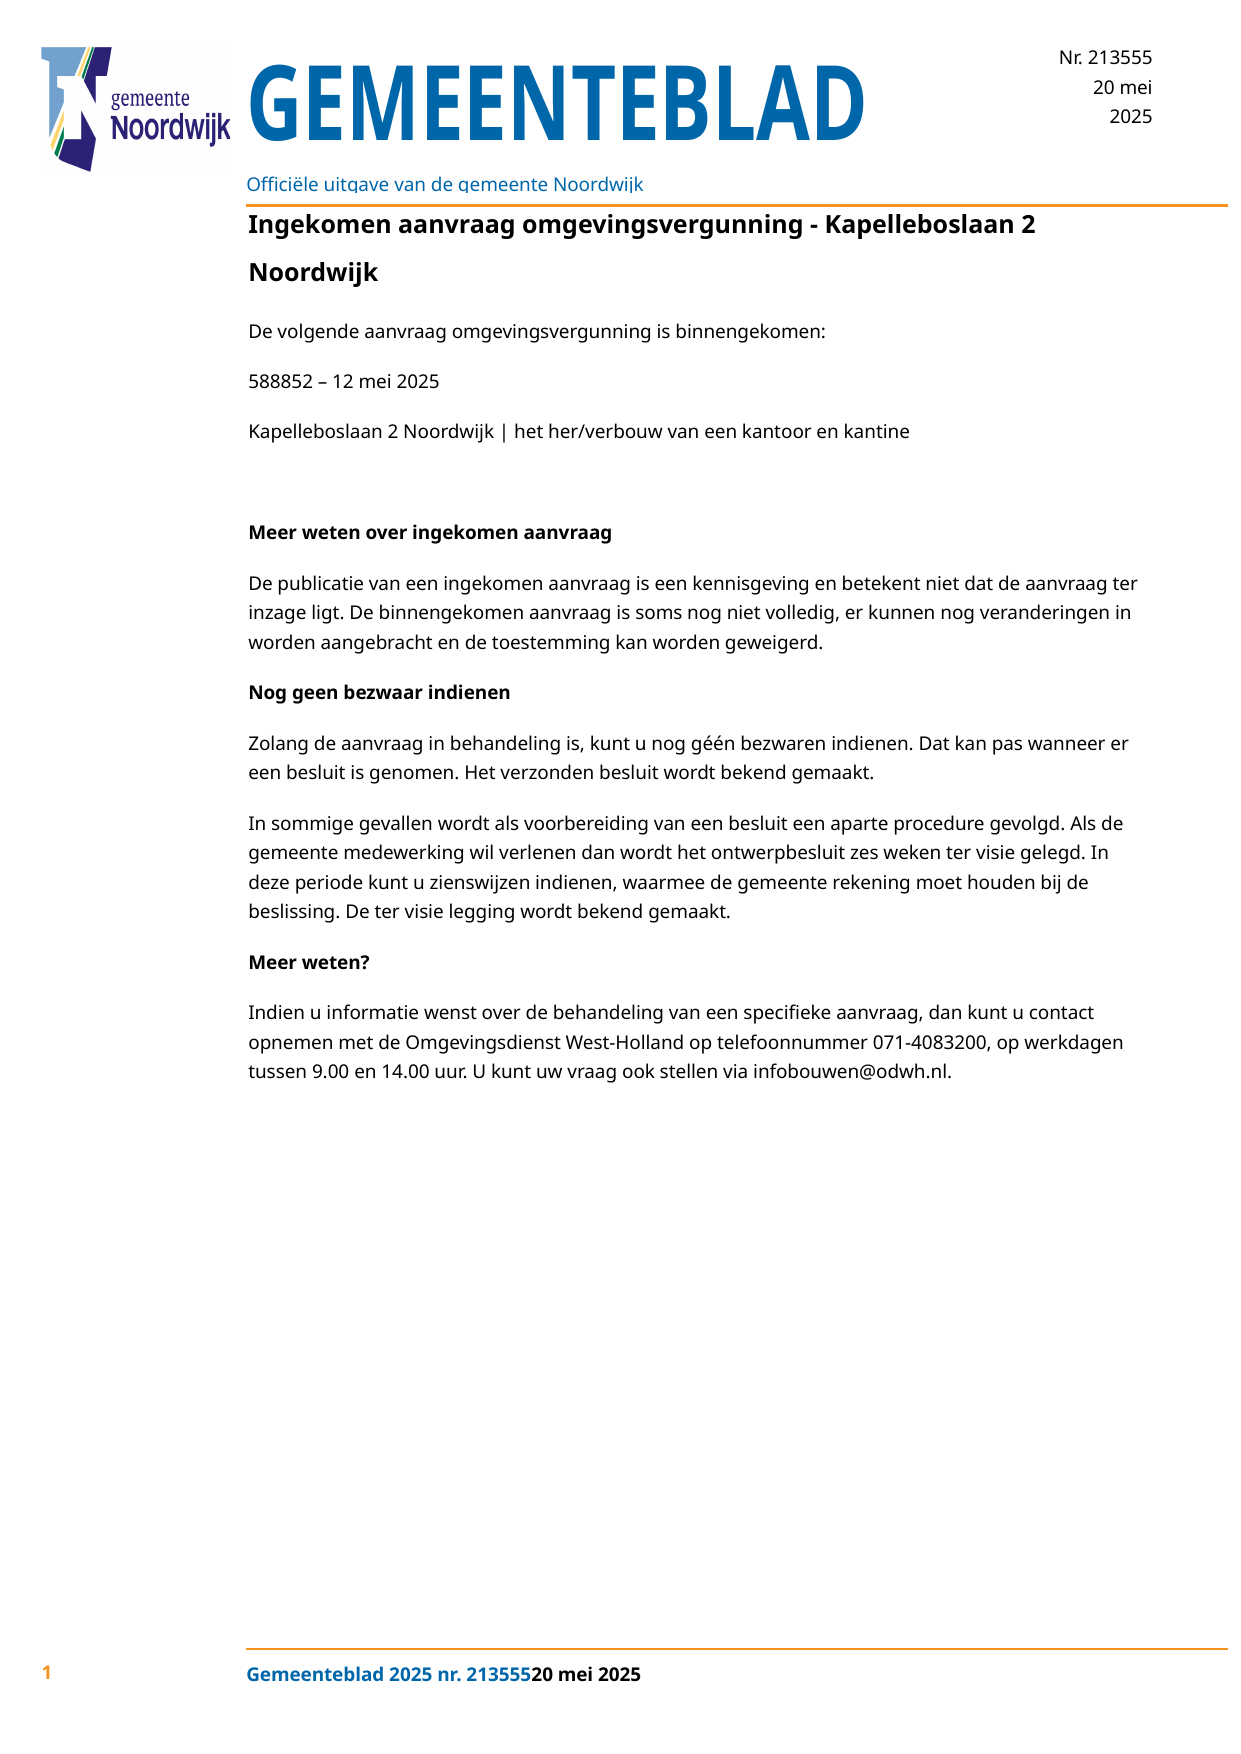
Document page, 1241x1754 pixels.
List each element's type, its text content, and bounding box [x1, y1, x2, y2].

text 588852 – 12 mei 2025 [248, 368, 1152, 394]
text De volgende aanvraag omgevingsvergunning is binnengekomen: [248, 318, 1152, 344]
text In sommige gevallen wordt als voorbereiding van een besluit een aparte procedure gevolgd. Als de gemeente medewerking wil verlenen dan wordt het ontwerpbesluit zes weken ter visie gelegd. In deze periode kunt u zienswijzen indienen, waarmee de gemeente rekening moet houden bij de beslissing. De ter visie legging wordt bekend gemaakt. [248, 810, 1152, 924]
picture [41, 47, 231, 172]
text De publicatie van een ingekomen aanvraag is een kennisgeving en betekent niet dat de aanvraag ter inzage ligt. De binnengekomen aanvraag is soms nog niet volledig, er kunnen nog veranderingen in worden aangebracht en de toestemming kan worden geweigerd. [248, 570, 1152, 655]
text Indien u informatie wenst over de behandeling van een specifieke aanvraag, dan kunt u contact opnemen met de Omgevingsdienst West-Holland op telefoonnummer 071-4083200, op werkdagen tussen 9.00 en 14.00 uur. U kunt uw vraag ook stellen via infobouwen@odwh.nl. [248, 999, 1152, 1084]
text Meer weten? [248, 949, 1152, 975]
text Ingekomen aanvraag omgevingsvergunning - Kapelleboslaan 2 Noordwijk [248, 207, 1152, 288]
text Zolang de aanvraag in behandeling is, kunt u nog géén bezwaren indienen. Dat kan pas wanneer er een besluit is genomen. Het verzonden besluit wordt bekend gemaakt. [248, 730, 1152, 785]
text Kapelleboslaan 2 Noordwijk | het her/verbouw van een kantoor en kantine [248, 419, 1152, 444]
text Meer weten over ingekomen aanvraag [248, 519, 1152, 545]
text Nog geen bezwaar indienen [248, 679, 1152, 705]
